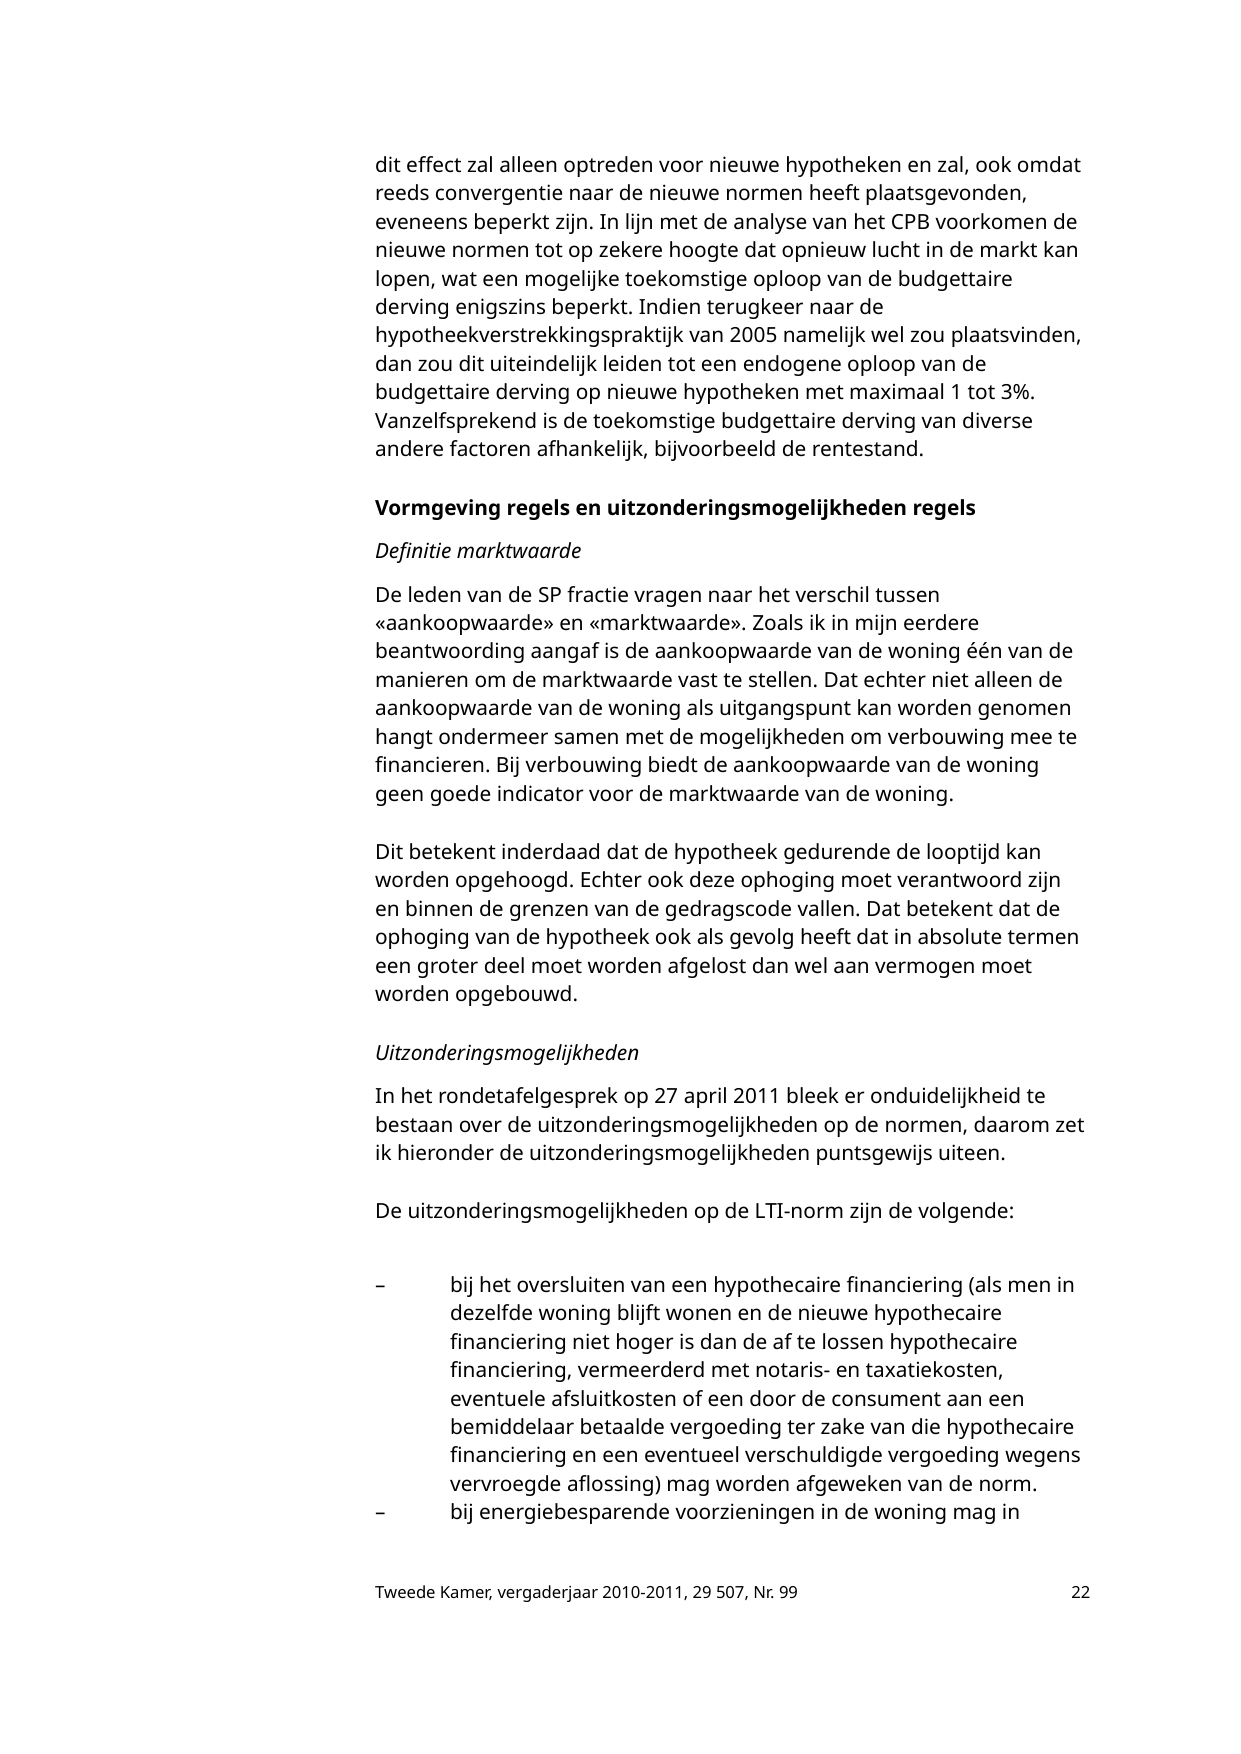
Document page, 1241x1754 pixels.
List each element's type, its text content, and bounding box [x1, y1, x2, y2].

list bij het oversluiten van een hypothecaire financiering (als men in dezelfde woning blijft wonen en de nieuwe hypothecaire financiering niet hoger is dan de af te lossen hypothecaire financiering, vermeerderd met notaris- en taxatiekosten, eventuele afsluitkosten of een door de consument aan een bemiddelaar betaalde vergoeding ter zake van die hypothecaire financiering en een eventueel verschuldigde vergoeding wegens vervroegde aflossing) mag worden afgeweken van de norm. [375, 1270, 1090, 1497]
text dit effect zal alleen optreden voor nieuwe hypotheken en zal, ook omdat reeds convergentie naar de nieuwe normen heeft plaatsgevonden, eveneens beperkt zijn. In lijn met de analyse van het CPB voorkomen de nieuwe normen tot op zekere hoogte dat opnieuw lucht in de markt kan lopen, wat een mogelijke toekomstige oploop van de budgettaire derving enigszins beperkt. Indien terugkeer naar de hypotheekverstrekkingspraktijk van 2005 namelijk wel zou plaatsvinden, dan zou dit uiteindelijk leiden tot een endogene oploop van de budgettaire derving op nieuwe hypotheken met maximaal 1 tot 3%. Vanzelfsprekend is de toekomstige budgettaire derving van diverse andere factoren afhankelijk, bijvoorbeeld de rentestand. [375, 150, 1090, 463]
text Dit betekent inderdaad dat de hypotheek gedurende de looptijd kan worden opgehoogd. Echter ook deze ophoging moet verantwoord zijn en binnen de grenzen van de gedragscode vallen. Dat betekent dat de ophoging van de hypotheek ook als gevolg heeft dat in absolute termen een groter deel moet worden afgelost dan wel aan vermogen moet worden opgebouwd. [375, 837, 1090, 1008]
text Uitzonderingsmogelijkheden [375, 1038, 1090, 1066]
list bij energiebesparende voorzieningen in de woning mag in [375, 1497, 1090, 1526]
text Definitie marktwaarde [375, 536, 1090, 565]
text Vormgeving regels en uitzonderingsmogelijkheden regels [375, 493, 1090, 521]
text In het rondetafelgesprek op 27 april 2011 bleek er onduidelijkheid te bestaan over de uitzonderingsmogelijkheden op de normen, daarom zet ik hieronder de uitzonderingsmogelijkheden puntsgewijs uiteen. [375, 1081, 1090, 1167]
text De uitzonderingsmogelijkheden op de LTI-norm zijn de volgende: [375, 1197, 1090, 1225]
text De leden van de SP fractie vragen naar het verschil tussen «aankoopwaarde» en «marktwaarde». Zoals ik in mijn eerdere beantwoording aangaf is de aankoopwaarde van de woning één van de manieren om de marktwaarde vast te stellen. Dat echter niet alleen de aankoopwaarde van de woning als uitgangspunt kan worden genomen hangt ondermeer samen met de mogelijkheden om verbouwing mee te financieren. Bij verbouwing biedt de aankoopwaarde van de woning geen goede indicator voor de marktwaarde van de woning. [375, 580, 1090, 807]
